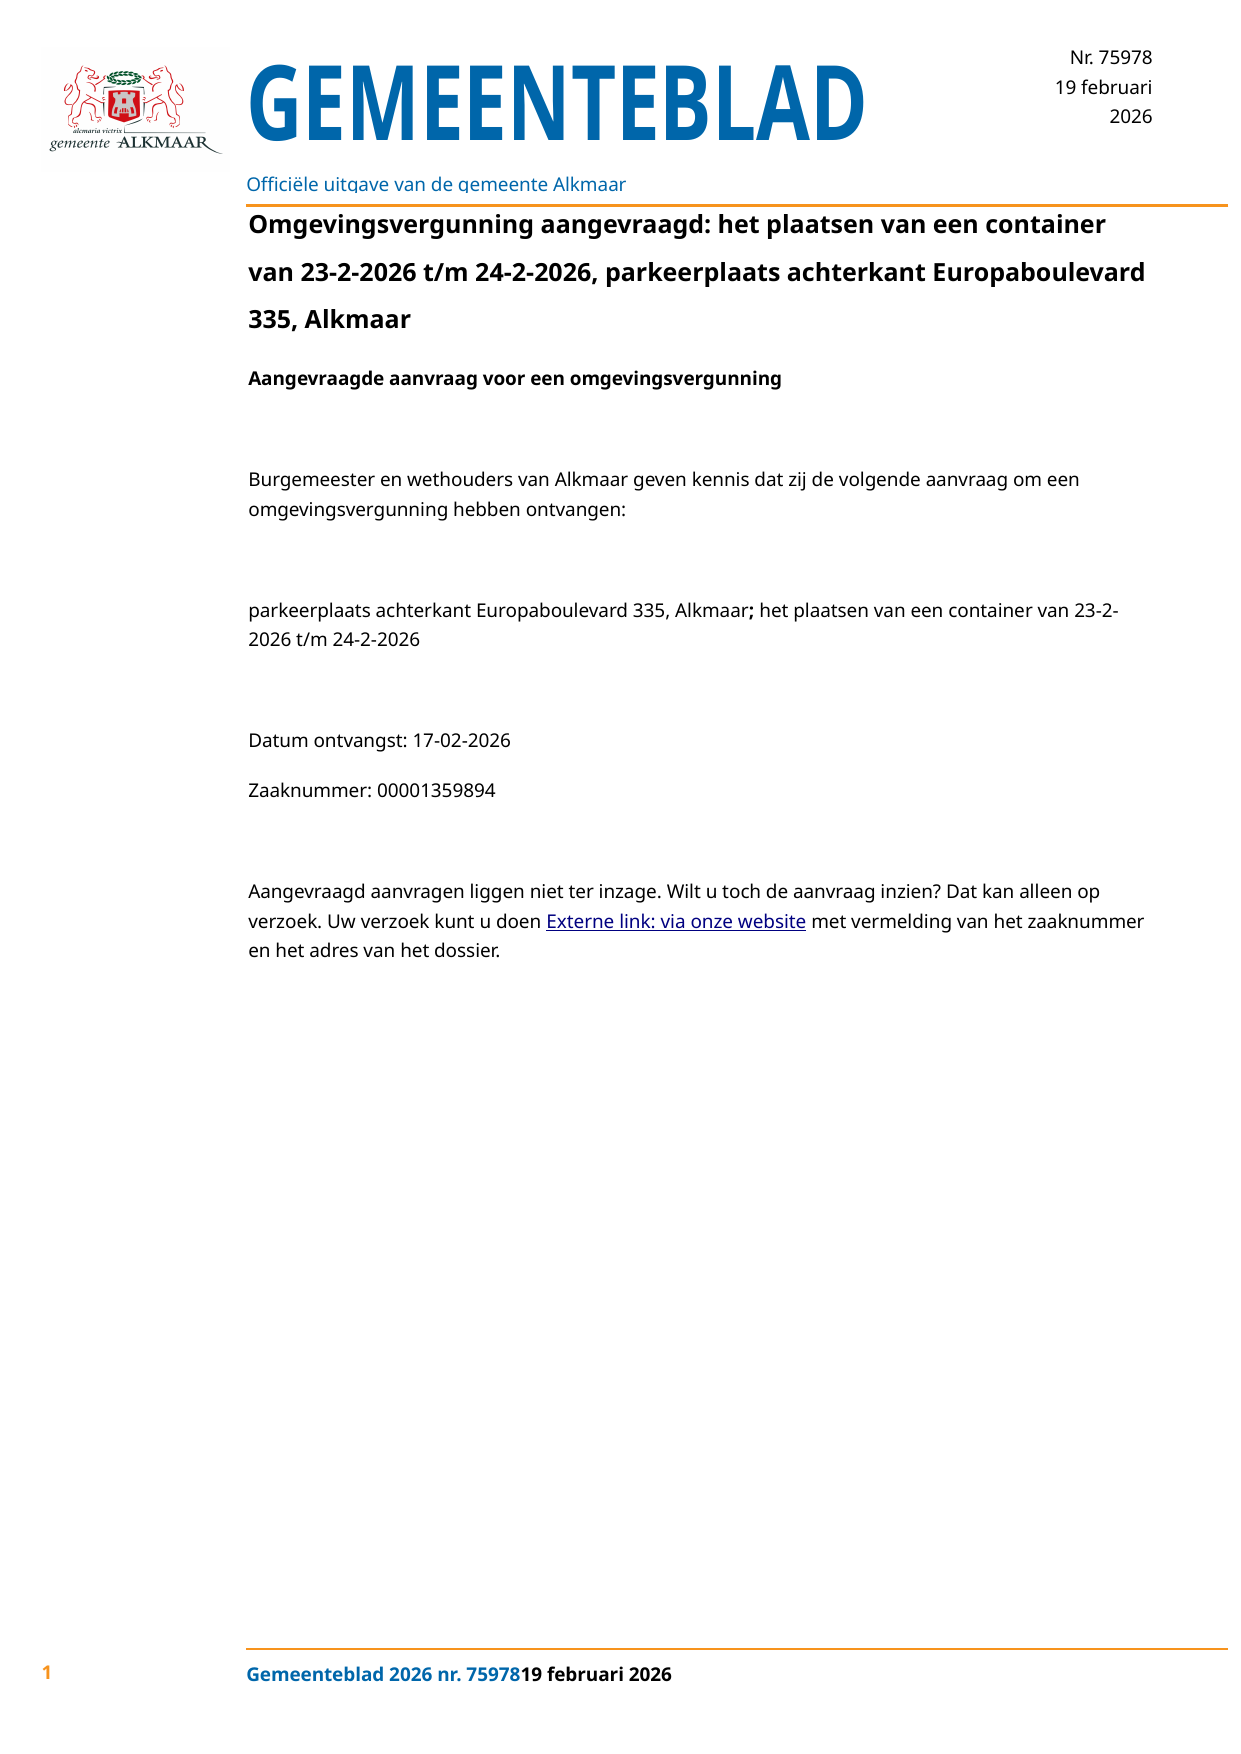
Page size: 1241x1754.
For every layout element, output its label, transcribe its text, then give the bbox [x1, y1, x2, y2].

text parkeerplaats achterkant Europaboulevard 335, Alkmaar; het plaatsen van een container van 23-2-2026 t/m 24-2-2026 [248, 597, 1152, 652]
text Aangevraagde aanvraag voor een omgevingsvergunning [248, 366, 1152, 391]
text Omgevingsvergunning aangevraagd: het plaatsen van een container van 23-2-2026 t/m 24-2-2026, parkeerplaats achterkant Europaboulevard 335, Alkmaar [248, 207, 1152, 336]
text Datum ontvangst: 17-02-2026 [248, 727, 1152, 753]
text Zaaknummer: 00001359894 [248, 778, 1152, 803]
picture [41, 47, 231, 172]
text Aangevraagd aanvragen liggen niet ter inzage. Wilt u toch de aanvraag inzien? Dat kan alleen op verzoek. Uw verzoek kunt u doen Externe link: via onze website met vermelding van het zaaknummer en het adres van het dossier. [248, 878, 1152, 963]
text Burgemeester en wethouders van Alkmaar geven kennis dat zij de volgende aanvraag om een omgevingsvergunning hebben ontvangen: [248, 466, 1152, 522]
